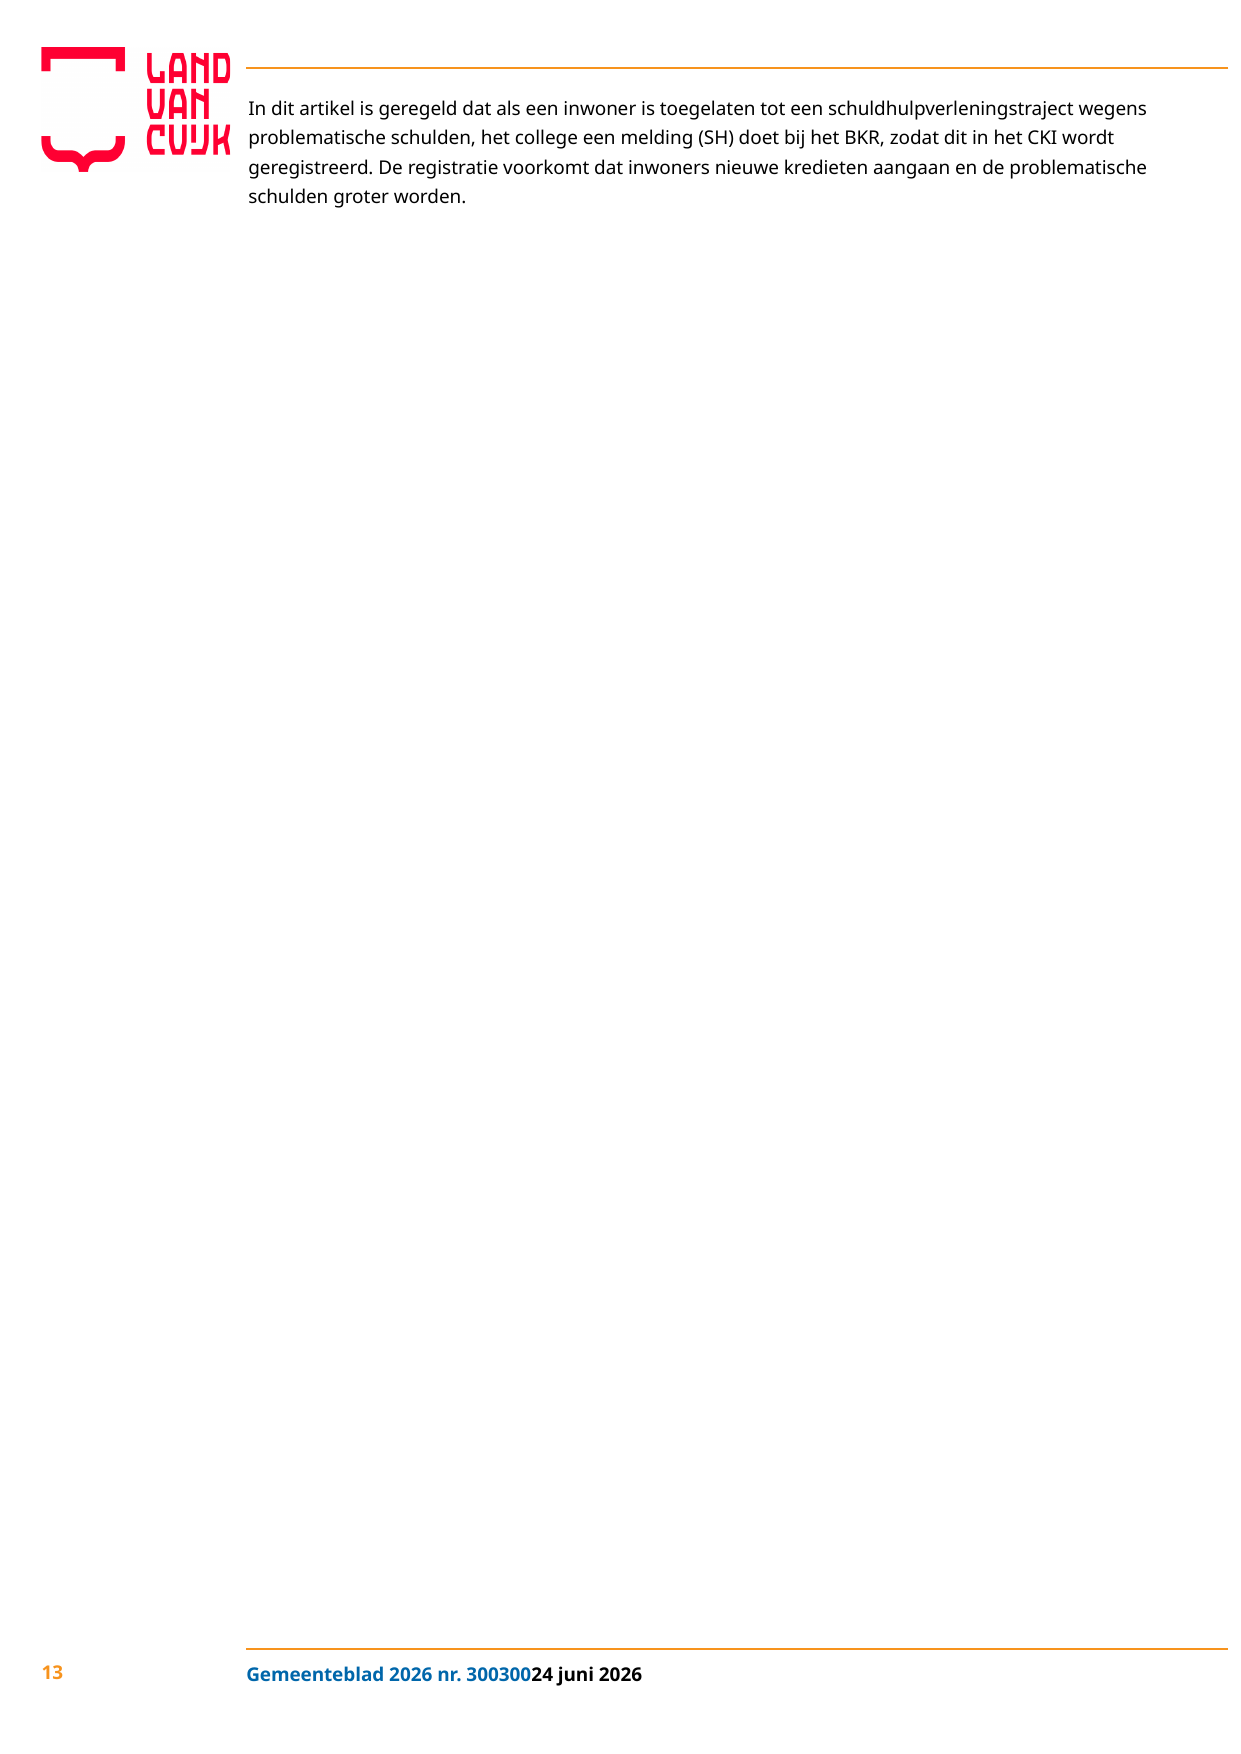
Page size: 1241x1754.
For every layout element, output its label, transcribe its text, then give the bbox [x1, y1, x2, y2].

text In dit artikel is geregeld dat als een inwoner is toegelaten tot een schuldhulpverleningstraject wegens problematische schulden, het college een melding (SH) doet bij het BKR, zodat dit in het CKI wordt geregistreerd. De registratie voorkomt dat inwoners nieuwe kredieten aangaan en de problematische schulden groter worden. [248, 95, 1152, 209]
picture [41, 47, 231, 172]
